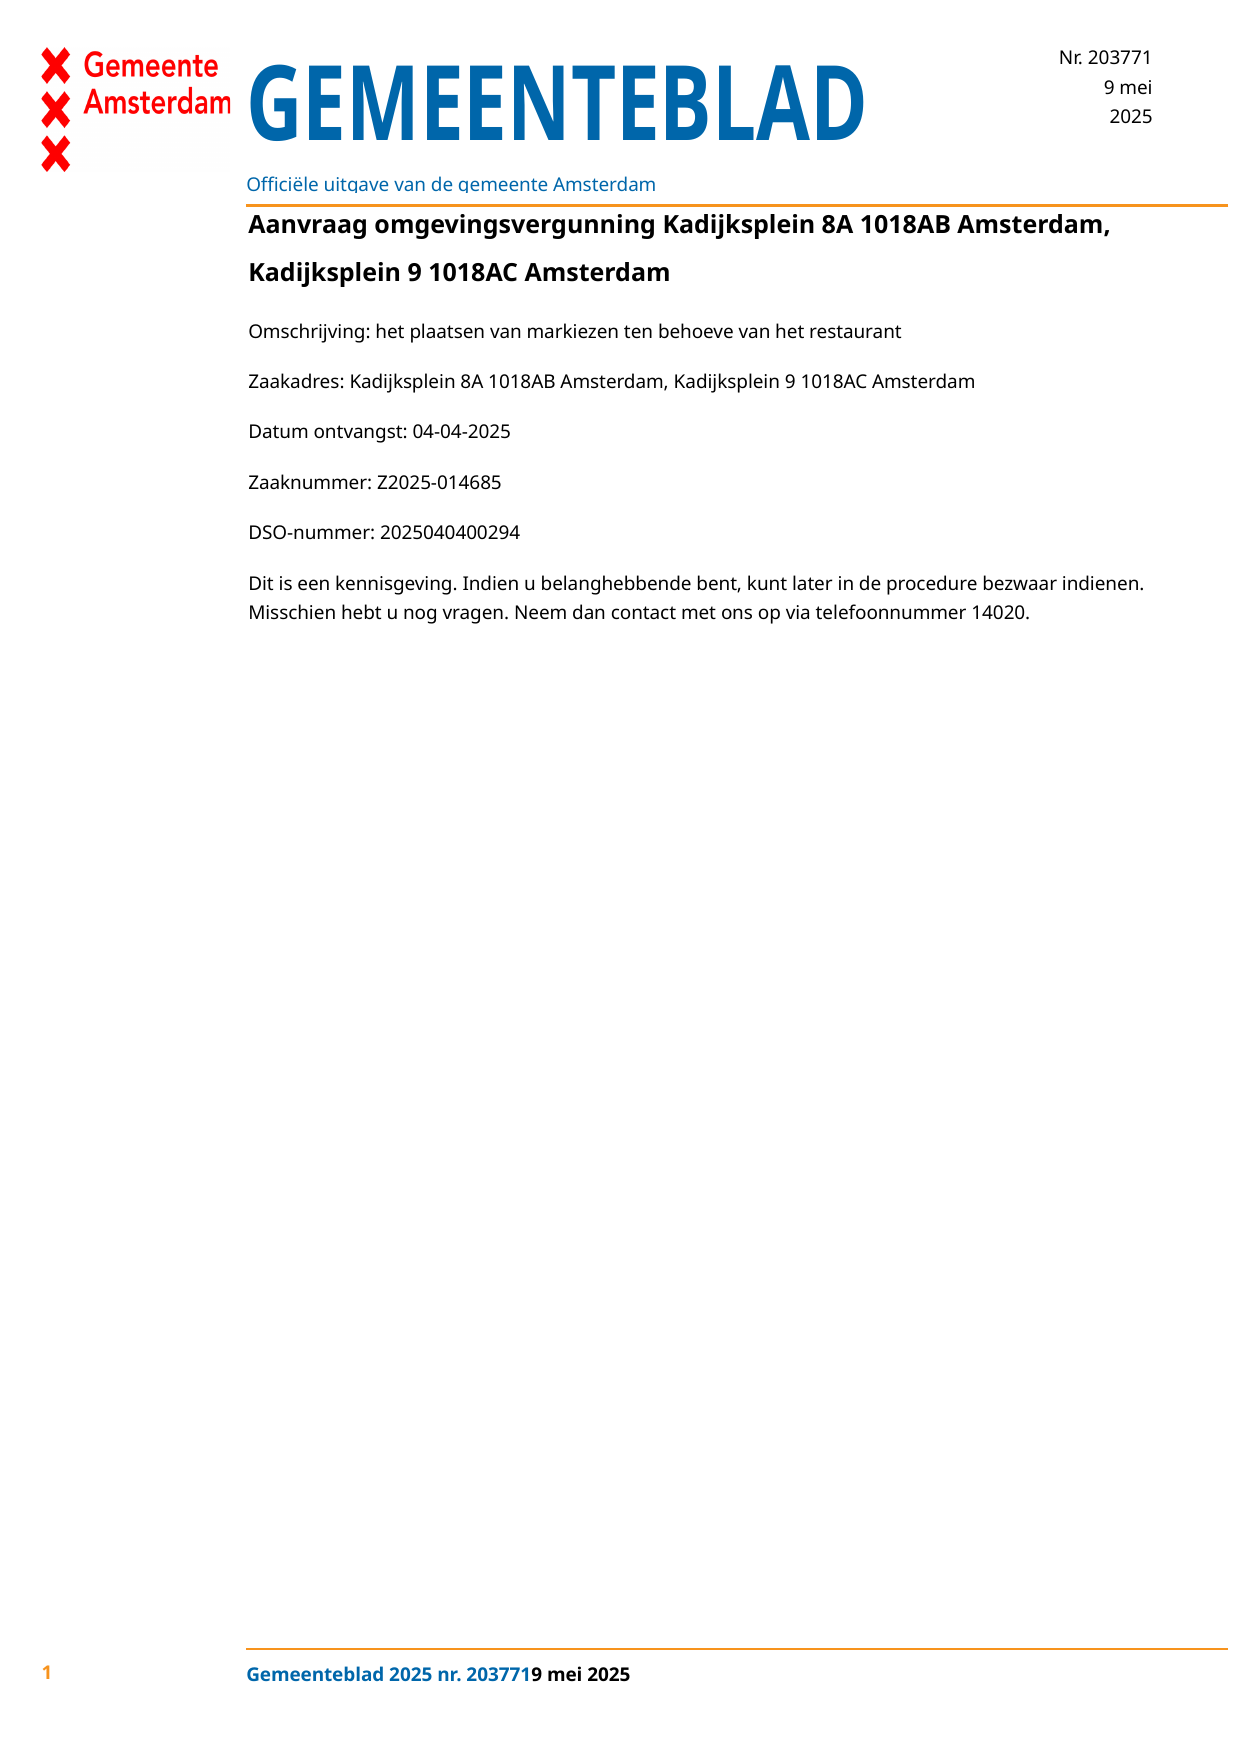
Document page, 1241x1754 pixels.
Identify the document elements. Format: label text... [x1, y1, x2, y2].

picture [41, 47, 231, 172]
text DSO-nummer: 2025040400294 [248, 519, 1152, 545]
text Zaakadres: Kadijksplein 8A 1018AB Amsterdam, Kadijksplein 9 1018AC Amsterdam [248, 368, 1152, 394]
text Dit is een kennisgeving. Indien u belanghebbende bent, kunt later in de procedure bezwaar indienen. Misschien hebt u nog vragen. Neem dan contact met ons op via telefoonnummer 14020. [248, 570, 1152, 625]
text Zaaknummer: Z2025-014685 [248, 469, 1152, 495]
text Datum ontvangst: 04-04-2025 [248, 419, 1152, 444]
text Omschrijving: het plaatsen van markiezen ten behoeve van het restaurant [248, 318, 1152, 344]
text Aanvraag omgevingsvergunning Kadijksplein 8A 1018AB Amsterdam, Kadijksplein 9 1018AC Amsterdam [248, 207, 1152, 288]
